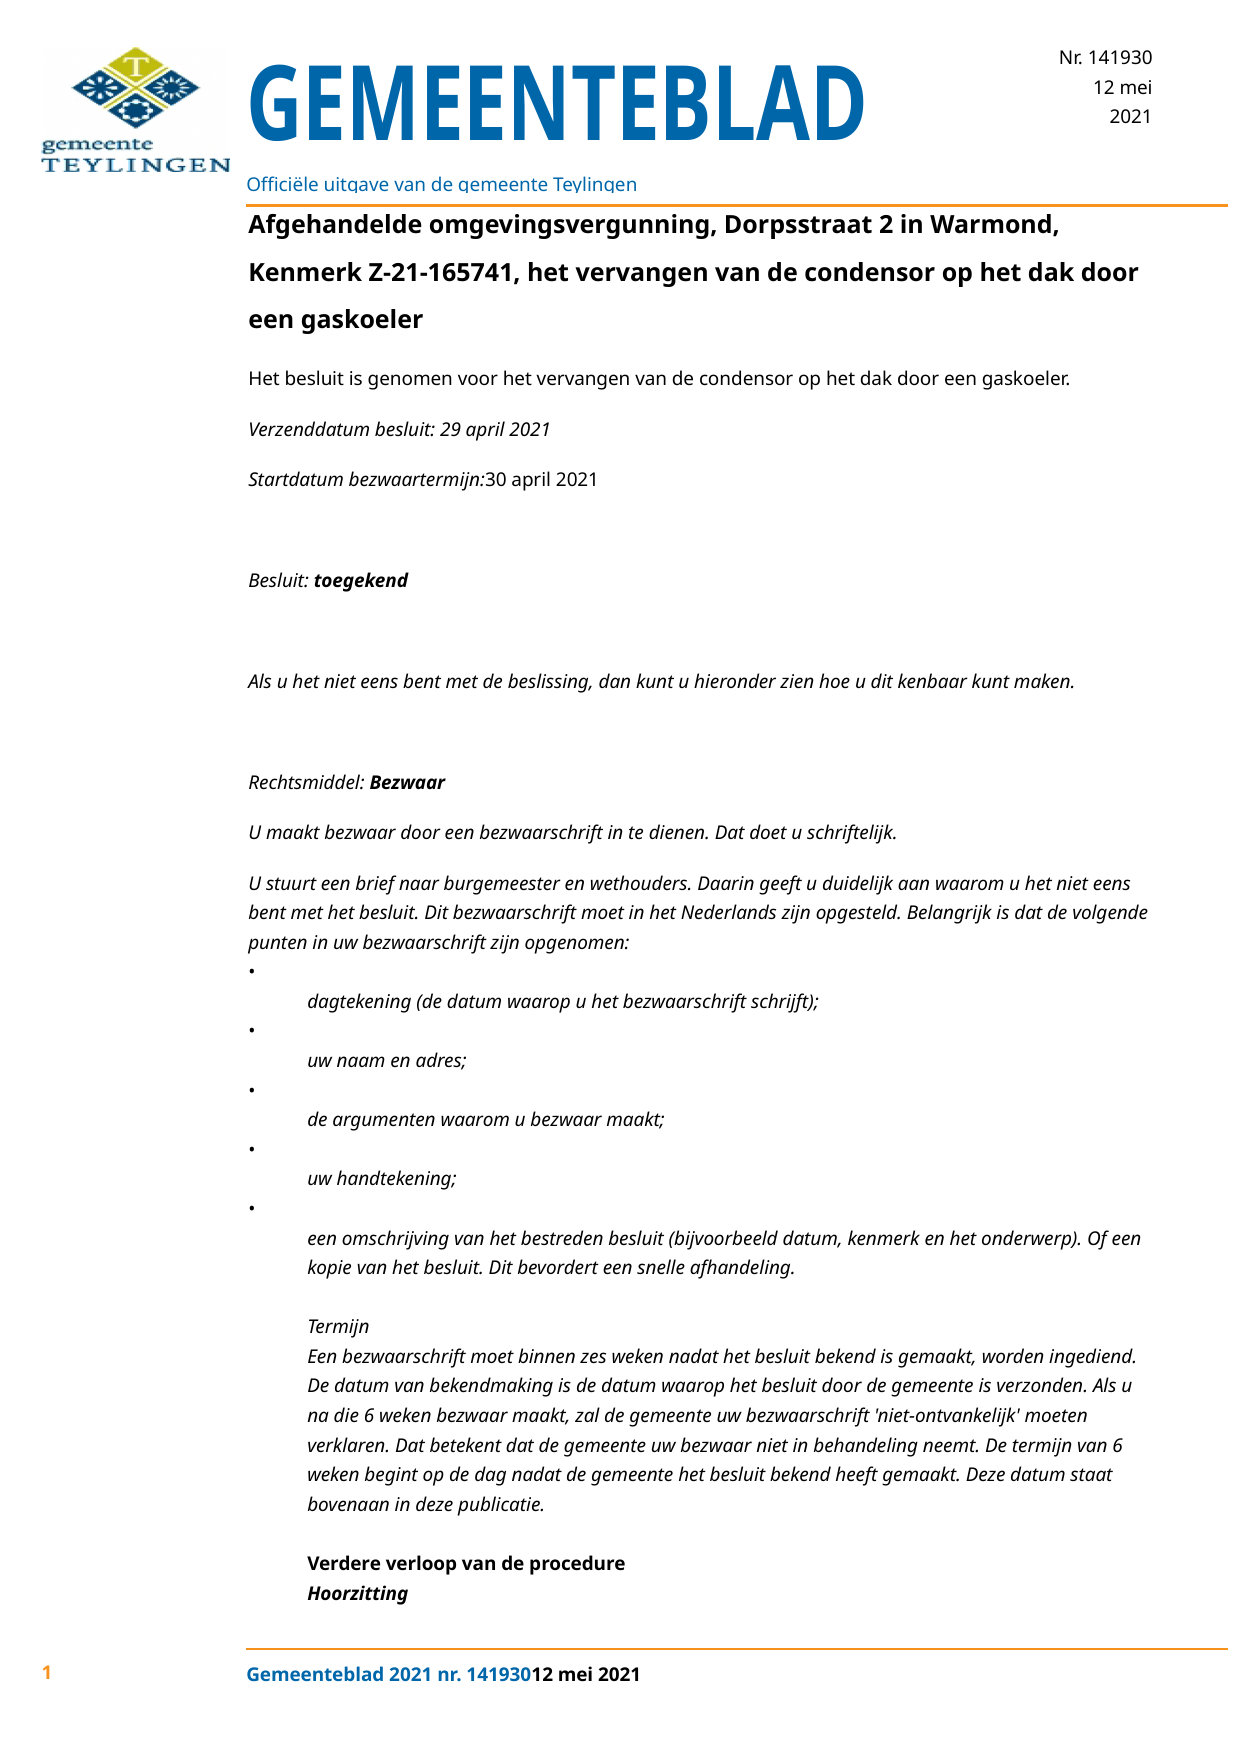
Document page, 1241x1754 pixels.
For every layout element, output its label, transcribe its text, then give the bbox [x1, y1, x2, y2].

list een omschrijving van het bestreden besluit (bijvoorbeeld datum, kenmerk en het onderwerp). Of een kopie van het besluit. Dit bevordert een snelle afhandeling. [248, 1225, 1152, 1280]
text Besluit: toegekend [248, 567, 1152, 593]
text Rechtsmiddel: Bezwaar [248, 769, 1152, 794]
list dagtekening (de datum waarop u het bezwaarschrift schrijft); [248, 988, 1152, 1014]
text Afgehandelde omgevingsvergunning, Dorpsstraat 2 in Warmond, Kenmerk Z-21-165741, het vervangen van de condensor op het dak door een gaskoeler [248, 207, 1152, 336]
text Het besluit is genomen voor het vervangen van de condensor op het dak door een gaskoeler. [248, 366, 1152, 391]
list de argumenten waarom u bezwaar maakt; [248, 1106, 1152, 1132]
picture [41, 47, 231, 172]
text Startdatum bezwaartermijn:30 april 2021 [248, 466, 1152, 492]
list uw handtekening; [248, 1166, 1152, 1191]
list Hoorzitting [248, 1580, 1152, 1605]
list Een bezwaarschrift moet binnen zes weken nadat het besluit bekend is gemaakt, worden ingediend. De datum van bekendmaking is de datum waarop het besluit door de gemeente is verzonden. Als u na die 6 weken bezwaar maakt, zal de gemeente uw bezwaarschrift 'niet-ontvankelijk' moeten verklaren. Dat betekent dat de gemeente uw bezwaar niet in behandeling neemt. De termijn van 6 weken begint op de dag nadat de gemeente het besluit bekend heeft gemaakt. Deze datum staat bovenaan in deze publicatie. [248, 1343, 1152, 1517]
text U maakt bezwaar door een bezwaarschrift in te dienen. Dat doet u schriftelijk. [248, 819, 1152, 845]
list Verdere verloop van de procedure [248, 1550, 1152, 1576]
list uw naam en adres; [248, 1047, 1152, 1073]
text U stuurt een brief naar burgemeester en wethouders. Daarin geeft u duidelijk aan waarom u het niet eens bent met het besluit. Dit bezwaarschrift moet in het Nederlands zijn opgesteld. Belangrijk is dat de volgende punten in uw bezwaarschrift zijn opgenomen: [248, 870, 1152, 954]
list Termijn [248, 1313, 1152, 1339]
text Als u het niet eens bent met de beslissing, dan kunt u hieronder zien hoe u dit kenbaar kunt maken. [248, 668, 1152, 694]
text Verzenddatum besluit: 29 april 2021 [248, 416, 1152, 442]
